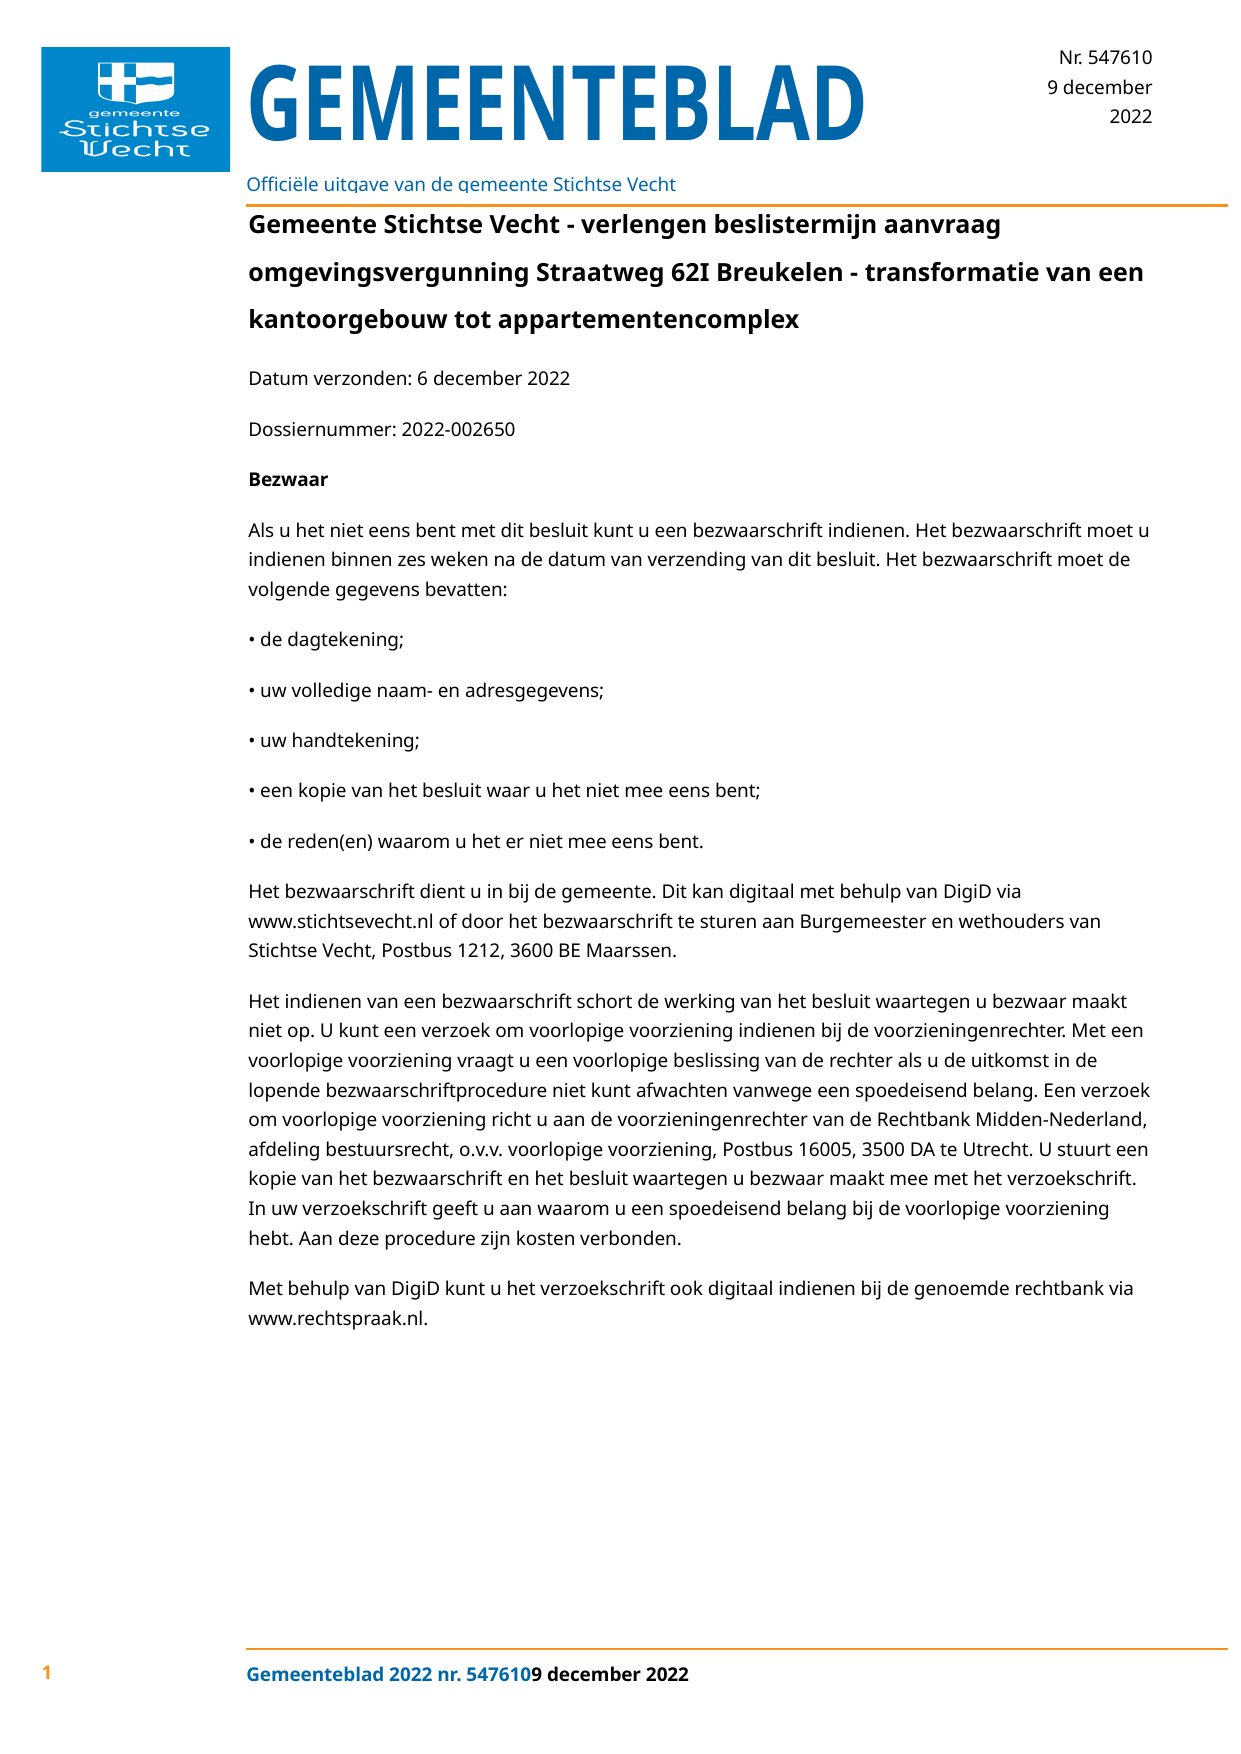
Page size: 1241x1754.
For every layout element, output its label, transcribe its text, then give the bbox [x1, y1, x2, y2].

text Gemeente Stichtse Vecht - verlengen beslistermijn aanvraag omgevingsvergunning Straatweg 62I Breukelen - transformatie van een kantoorgebouw tot appartementencomplex [248, 207, 1152, 336]
text Als u het niet eens bent met dit besluit kunt u een bezwaarschrift indienen. Het bezwaarschrift moet u indienen binnen zes weken na de datum van verzending van dit besluit. Het bezwaarschrift moet de volgende gegevens bevatten: [248, 517, 1152, 602]
picture [137, 63, 174, 103]
text Het bezwaarschrift dient u in bij de gemeente. Dit kan digitaal met behulp van DigiD via www.stichtsevecht.nl of door het bezwaarschrift te sturen aan Burgemeester en wethouders van Stichtse Vecht, Postbus 1212, 3600 BE Maarssen. [248, 878, 1152, 963]
text Bezwaar [248, 466, 1152, 492]
text Het indienen van een bezwaarschrift schort de werking van het besluit waartegen u bezwaar maakt niet op. U kunt een verzoek om voorlopige voorziening indienen bij de voorzieningenrechter. Met een voorlopige voorziening vraagt u een voorlopige beslissing van de rechter als u de uitkomst in de lopende bezwaarschriftprocedure niet kunt afwachten vanwege een spoedeisend belang. Een verzoek om voorlopige voorziening richt u aan de voorzieningenrechter van de Rechtbank Midden-Nederland, afdeling bestuursrecht, o.v.v. voorlopige voorziening, Postbus 16005, 3500 DA te Utrecht. U stuurt een kopie van het bezwaarschrift en het besluit waartegen u bezwaar maakt mee met het verzoekschrift. In uw verzoekschrift geeft u aan waarom u een spoedeisend belang bij de voorlopige voorziening hebt. Aan deze procedure zijn kosten verbonden. [248, 988, 1152, 1250]
text Dossiernummer: 2022-002650 [248, 416, 1152, 442]
text Met behulp van DigiD kunt u het verzoekschrift ook digitaal indienen bij de genoemde rechtbank via www.rechtspraak.nl. [248, 1275, 1152, 1330]
text • uw volledige naam- en adresgegevens; [248, 677, 1152, 702]
text • een kopie van het besluit waar u het niet mee eens bent; [248, 778, 1152, 803]
text Datum verzonden: 6 december 2022 [248, 366, 1152, 391]
text • de dagtekening; [248, 626, 1152, 652]
text • uw handtekening; [248, 727, 1152, 753]
picture [99, 63, 135, 101]
text • de reden(en) waarom u het er niet mee eens bent. [248, 828, 1152, 854]
